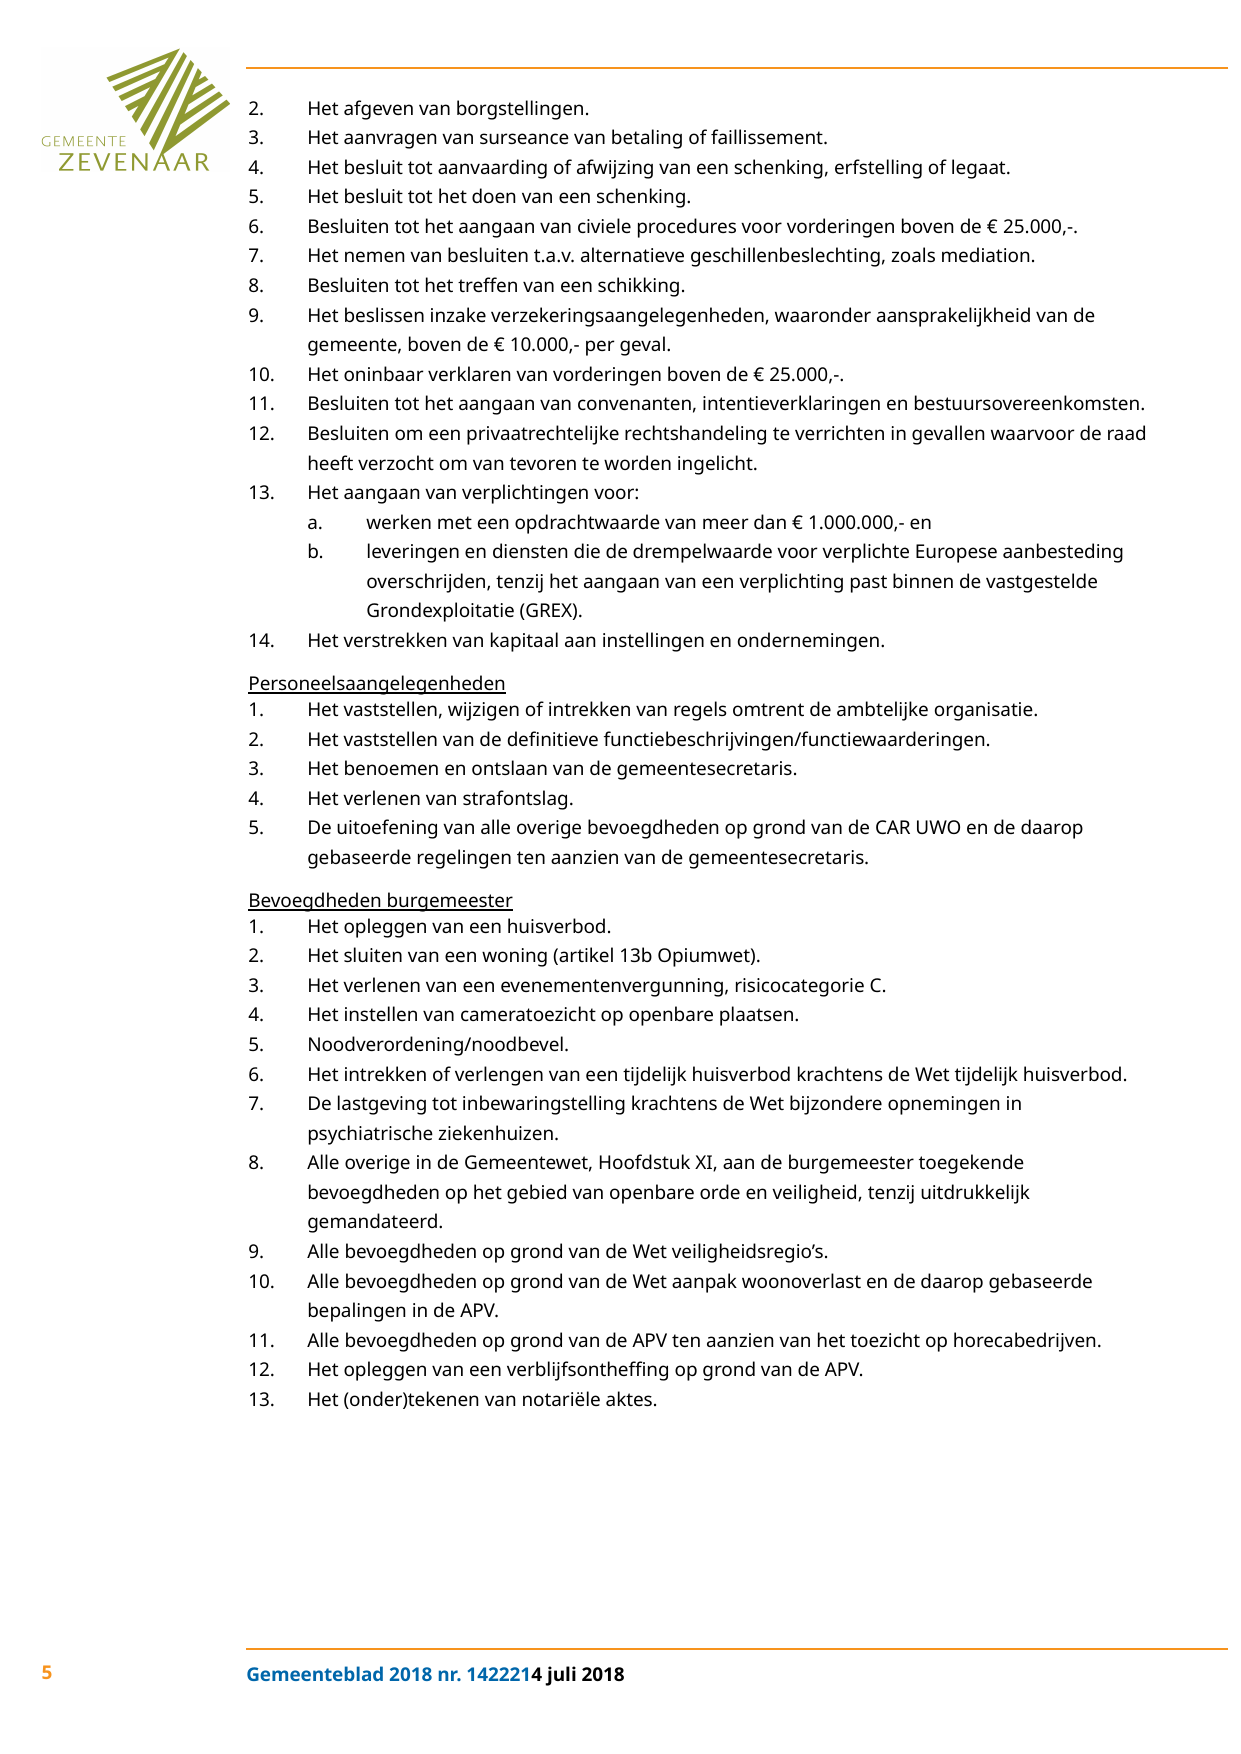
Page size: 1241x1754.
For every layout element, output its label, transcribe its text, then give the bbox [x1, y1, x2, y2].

list Alle bevoegdheden op grond van de Wet aanpak woonoverlast en de daarop gebaseerde bepalingen in de APV. [248, 1268, 1152, 1323]
list Het besluit tot het doen van een schenking. [248, 183, 1152, 209]
list Het besluit tot aanvaarding of afwijzing van een schenking, erfstelling of legaat. [248, 154, 1152, 180]
list Het beslissen inzake verzekeringsaangelegenheden, waaronder aansprakelijkheid van de gemeente, boven de € 10.000,- per geval. [248, 302, 1152, 357]
list Noodverordening/noodbevel. [248, 1031, 1152, 1057]
list Besluiten tot het aangaan van convenanten, intentieverklaringen en bestuursovereenkomsten. [248, 391, 1152, 416]
list Het opleggen van een huisverbod. [248, 913, 1152, 939]
list Alle bevoegdheden op grond van de APV ten aanzien van het toezicht op horecabedrijven. [248, 1327, 1152, 1353]
list Het oninbaar verklaren van vorderingen boven de € 25.000,-. [248, 361, 1152, 387]
list Besluiten tot het aangaan van civiele procedures voor vorderingen boven de € 25.000,-. [248, 213, 1152, 239]
list Besluiten om een privaatrechtelijke rechtshandeling te verrichten in gevallen waarvoor de raad heeft verzocht om van tevoren te worden ingelicht. [248, 420, 1152, 476]
list Besluiten tot het treffen van een schikking. [248, 272, 1152, 298]
list Het verstrekken van kapitaal aan instellingen en ondernemingen. [248, 627, 1152, 653]
list Het benoemen en ontslaan van de gemeentesecretaris. [248, 755, 1152, 781]
text Personeelsaangelegenheden [248, 670, 1152, 696]
list Het verlenen van strafontslag. [248, 785, 1152, 811]
list Het vaststellen van de definitieve functiebeschrijvingen/functiewaarderingen. [248, 726, 1152, 751]
list De lastgeving tot inbewaringstelling krachtens de Wet bijzondere opnemingen in psychiatrische ziekenhuizen. [248, 1090, 1152, 1146]
picture [41, 47, 231, 172]
list Alle bevoegdheden op grond van de Wet veiligheidsregio’s. [248, 1238, 1152, 1264]
text Bevoegdheden burgemeester [248, 887, 1152, 913]
list Het intrekken of verlengen van een tijdelijk huisverbod krachtens de Wet tijdelijk huisverbod. [248, 1061, 1152, 1087]
list Alle overige in de Gemeentewet, Hoofdstuk XI, aan de burgemeester toegekende bevoegdheden op het gebied van openbare orde en veiligheid, tenzij uitdrukkelijk gemandateerd. [248, 1149, 1152, 1234]
list Het sluiten van een woning (artikel 13b Opiumwet). [248, 942, 1152, 968]
list Het aangaan van verplichtingen voor: [248, 479, 1152, 505]
list Het nemen van besluiten t.a.v. alternatieve geschillenbeslechting, zoals mediation. [248, 243, 1152, 268]
list De uitoefening van alle overige bevoegdheden op grond van de CAR UWO en de daarop gebaseerde regelingen ten aanzien van de gemeentesecretaris. [248, 814, 1152, 870]
list leveringen en diensten die de drempelwaarde voor verplichte Europese aanbesteding overschrijden, tenzij het aangaan van een verplichting past binnen de vastgestelde Grondexploitatie (GREX). [307, 538, 1152, 623]
list Het verlenen van een evenementenvergunning, risicocategorie C. [248, 972, 1152, 998]
list werken met een opdrachtwaarde van meer dan € 1.000.000,- en [307, 509, 1152, 535]
list Het instellen van cameratoezicht op openbare plaatsen. [248, 1002, 1152, 1027]
list Het afgeven van borgstellingen. [248, 95, 1152, 121]
list Het (onder)tekenen van notariële aktes. [248, 1386, 1152, 1412]
list Het aanvragen van surseance van betaling of faillissement. [248, 124, 1152, 150]
list Het vaststellen, wijzigen of intrekken van regels omtrent de ambtelijke organisatie. [248, 696, 1152, 722]
list Het opleggen van een verblijfsontheffing op grond van de APV. [248, 1357, 1152, 1382]
